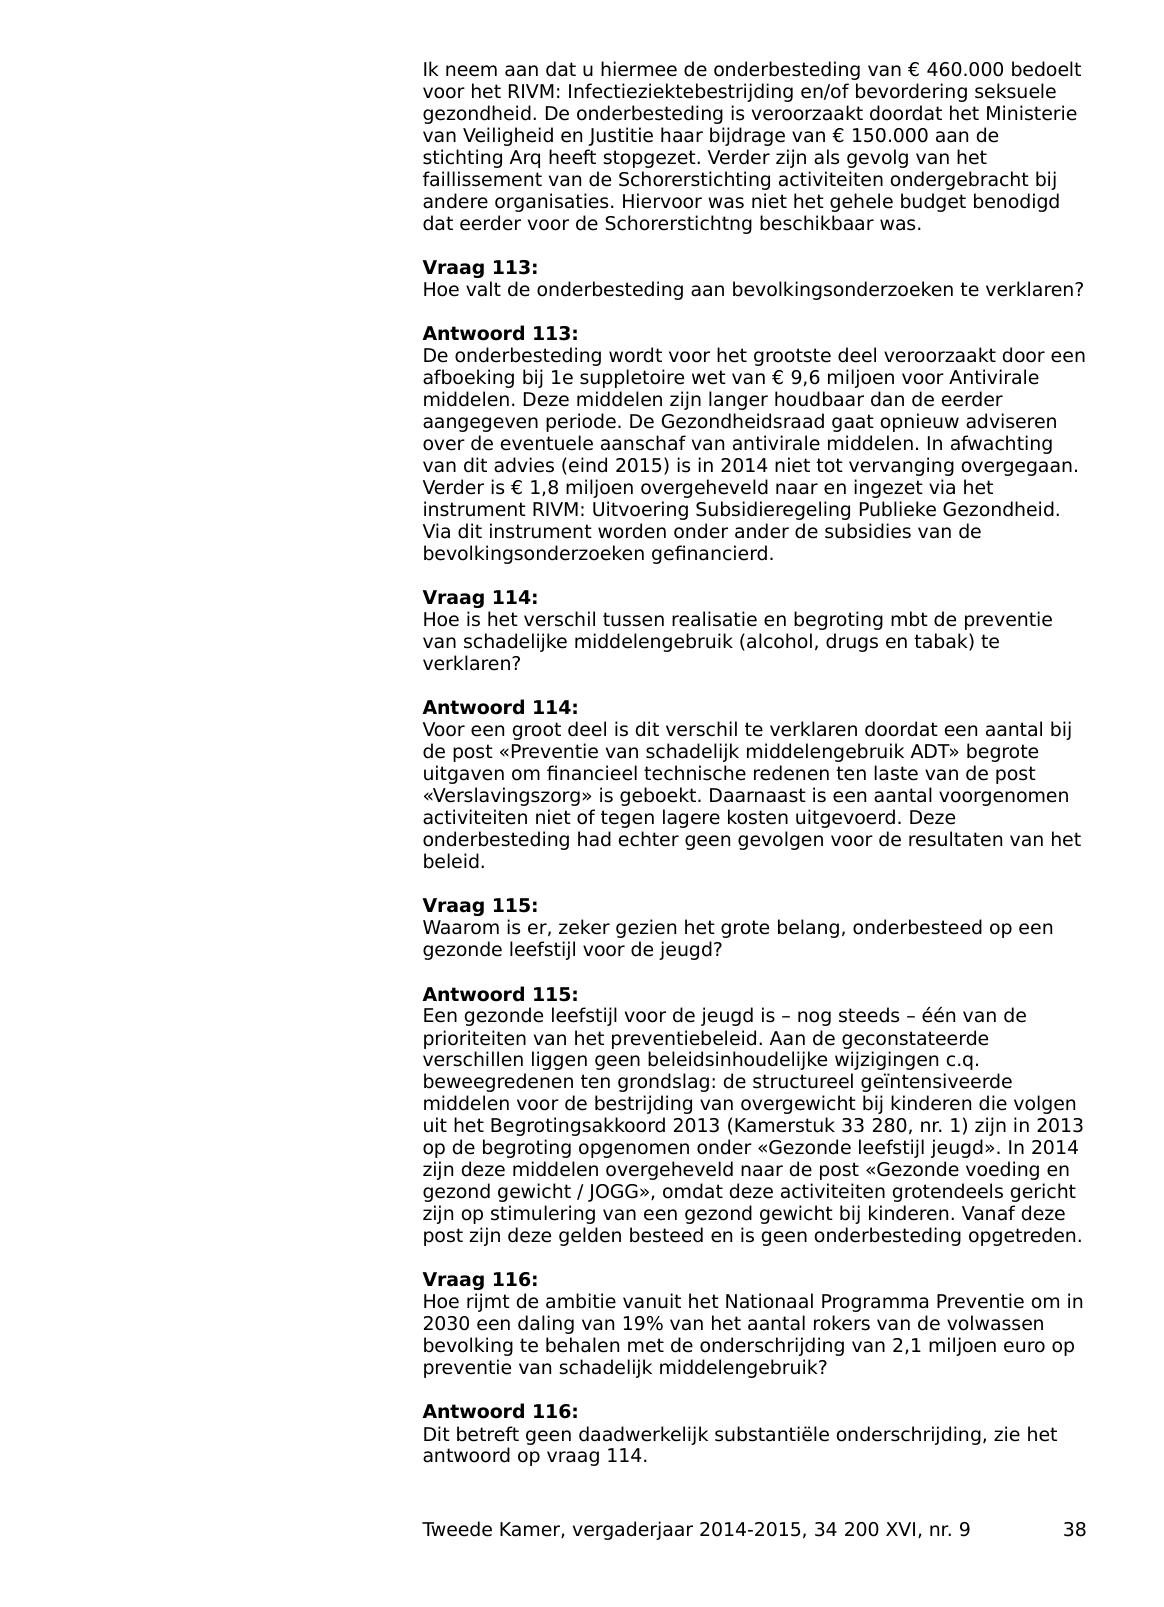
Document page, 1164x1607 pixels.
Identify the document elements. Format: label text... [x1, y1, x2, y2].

text Hoe valt de onderbesteding aan bevolkingsonderzoeken te verklaren? [422, 279, 1087, 301]
text Dit betreft geen daadwerkelijk substantiële onderschrijding, zie het antwoord op vraag 114. [422, 1423, 1087, 1467]
text Vraag 113: [422, 257, 1087, 279]
text Voor een groot deel is dit verschil te verklaren doordat een aantal bij de post «Preventie van schadelijk middelengebruik ADT» begrote uitgaven om financieel technische redenen ten laste van de post «Verslavingszorg» is geboekt. Daarnaast is een aantal voorgenomen activiteiten niet of tegen lagere kosten uitgevoerd. Deze onderbesteding had echter geen gevolgen voor de resultaten van het beleid. [422, 719, 1087, 873]
text Ik neem aan dat u hiermee de onderbesteding van € 460.000 bedoelt voor het RIVM: Infectieziektebestrijding en/of bevordering seksuele gezondheid. De onderbesteding is veroorzaakt doordat het Ministerie van Veiligheid en Justitie haar bijdrage van € 150.000 aan de stichting Arq heeft stopgezet. Verder zijn als gevolg van het faillissement van de Schorerstichting activiteiten ondergebracht bij andere organisaties. Hiervoor was niet het gehele budget benodigd dat eerder voor de Schorerstichtng beschikbaar was. [422, 59, 1087, 235]
text Hoe rijmt de ambitie vanuit het Nationaal Programma Preventie om in 2030 een daling van 19% van het aantal rokers van de volwassen bevolking te behalen met de onderschrijding van 2,1 miljoen euro op preventie van schadelijk middelengebruik? [422, 1291, 1087, 1379]
text Antwoord 113: [422, 323, 1087, 345]
text Vraag 114: [422, 587, 1087, 609]
text De onderbesteding wordt voor het grootste deel veroorzaakt door een afboeking bij 1e suppletoire wet van € 9,6 miljoen voor Antivirale middelen. Deze middelen zijn langer houdbaar dan de eerder aangegeven periode. De Gezondheidsraad gaat opnieuw adviseren over de eventuele aanschaf van antivirale middelen. In afwachting van dit advies (eind 2015) is in 2014 niet tot vervanging overgegaan. [422, 345, 1087, 477]
text Vraag 115: [422, 895, 1087, 917]
text Een gezonde leefstijl voor de jeugd is – nog steeds – één van de prioriteiten van het preventiebeleid. Aan de geconstateerde verschillen liggen geen beleidsinhoudelijke wijzigingen c.q. beweegredenen ten grondslag: de structureel geïntensiveerde middelen voor de bestrijding van overgewicht bij kinderen die volgen uit het Begrotingsakkoord 2013 (Kamerstuk 33 280, nr. 1) zijn in 2013 op de begroting opgenomen onder «Gezonde leefstijl jeugd». In 2014 zijn deze middelen overgeheveld naar de post «Gezonde voeding en gezond gewicht / JOGG», omdat deze activiteiten grotendeels gericht zijn op stimulering van een gezond gewicht bij kinderen. Vanaf deze post zijn deze gelden besteed en is geen onderbesteding opgetreden. [422, 1005, 1087, 1247]
text Antwoord 114: [422, 697, 1087, 719]
text Antwoord 116: [422, 1401, 1087, 1423]
text Waarom is er, zeker gezien het grote belang, onderbesteed op een gezonde leefstijl voor de jeugd? [422, 917, 1087, 961]
text Vraag 116: [422, 1269, 1087, 1291]
text Hoe is het verschil tussen realisatie en begroting mbt de preventie van schadelijke middelengebruik (alcohol, drugs en tabak) te verklaren? [422, 609, 1087, 675]
text Antwoord 115: [422, 983, 1087, 1005]
text Verder is € 1,8 miljoen overgeheveld naar en ingezet via het instrument RIVM: Uitvoering Subsidieregeling Publieke Gezondheid. Via dit instrument worden onder ander de subsidies van de bevolkingsonderzoeken gefinancierd. [422, 477, 1087, 565]
